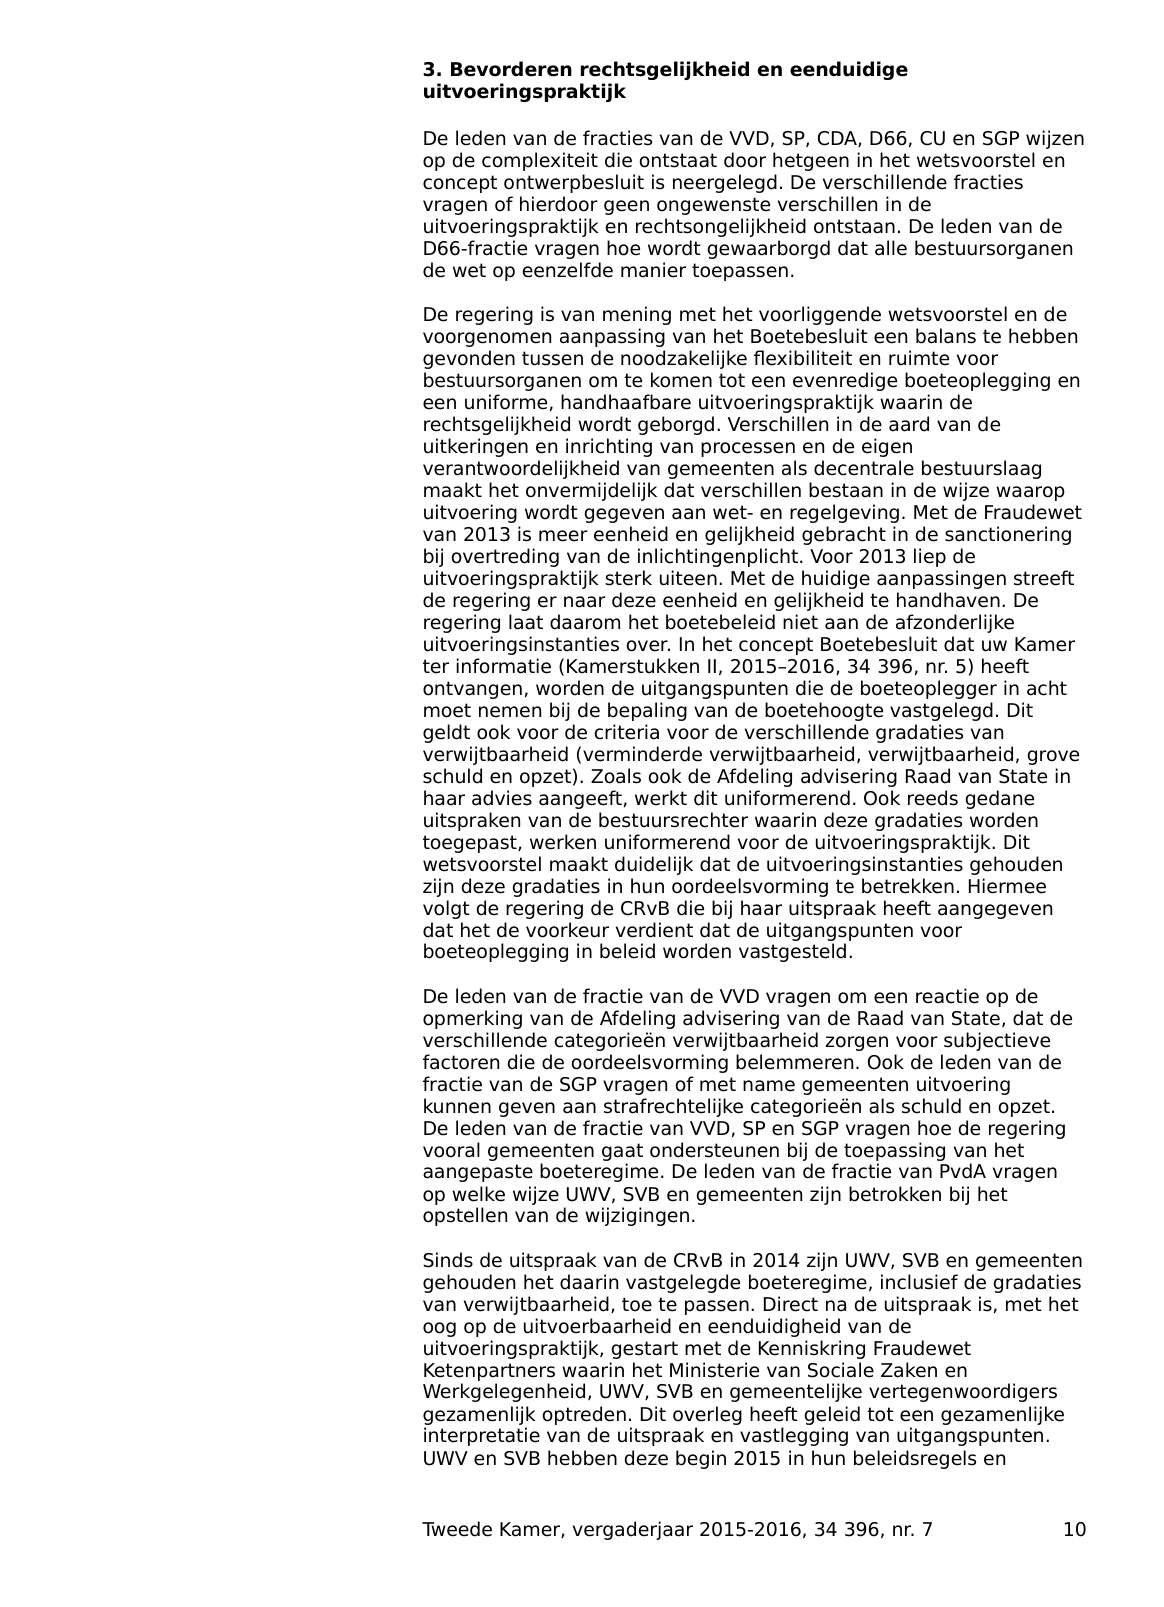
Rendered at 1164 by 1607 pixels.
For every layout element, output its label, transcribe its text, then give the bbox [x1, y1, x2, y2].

subtitle 3. Bevorderen rechtsgelijkheid en eenduidige uitvoeringspraktijk [422, 59, 1087, 103]
text De leden van de fractie van de VVD vragen om een reactie op de opmerking van de Afdeling advisering van de Raad van State, dat de verschillende categorieën verwijtbaarheid zorgen voor subjectieve factoren die de oordeelsvorming belemmeren. Ook de leden van de fractie van de SGP vragen of met name gemeenten uitvoering kunnen geven aan strafrechtelijke categorieën als schuld en opzet. De leden van de fractie van VVD, SP en SGP vragen hoe de regering vooral gemeenten gaat ondersteunen bij de toepassing van het aangepaste boeteregime. De leden van de fractie van PvdA vragen op welke wijze UWV, SVB en gemeenten zijn betrokken bij het opstellen van de wijzigingen. [422, 986, 1087, 1227]
text De regering is van mening met het voorliggende wetsvoorstel en de voorgenomen aanpassing van het Boetebesluit een balans te hebben gevonden tussen de noodzakelijke flexibiliteit en ruimte voor bestuursorganen om te komen tot een evenredige boeteoplegging en een uniforme, handhaafbare uitvoeringspraktijk waarin de rechtsgelijkheid wordt geborgd. Verschillen in de aard van de uitkeringen en inrichting van processen en de eigen verantwoordelijkheid van gemeenten als decentrale bestuurslaag maakt het onvermijdelijk dat verschillen bestaan in de wijze waarop uitvoering wordt gegeven aan wet- en regelgeving. Met de Fraudewet van 2013 is meer eenheid en gelijkheid gebracht in de sanctionering bij overtreding van de inlichtingenplicht. Voor 2013 liep de uitvoeringspraktijk sterk uiteen. Met de huidige aanpassingen streeft de regering er naar deze eenheid en gelijkheid te handhaven. De regering laat daarom het boetebeleid niet aan de afzonderlijke uitvoeringsinstanties over. In het concept Boetebesluit dat uw Kamer ter informatie (Kamerstukken II, 2015–2016, 34 396, nr. 5) heeft ontvangen, worden de uitgangspunten die de boeteoplegger in acht moet nemen bij de bepaling van de boetehoogte vastgelegd. Dit geldt ook voor de criteria voor de verschillende gradaties van verwijtbaarheid (verminderde verwijtbaarheid, verwijtbaarheid, grove schuld en opzet). Zoals ook de Afdeling advisering Raad van State in haar advies aangeeft, werkt dit uniformerend. Ook reeds gedane uitspraken van de bestuursrechter waarin deze gradaties worden toegepast, werken uniformerend voor de uitvoeringspraktijk. Dit wetsvoorstel maakt duidelijk dat de uitvoeringsinstanties gehouden zijn deze gradaties in hun oordeelsvorming te betrekken. Hiermee volgt de regering de CRvB die bij haar uitspraak heeft aangegeven dat het de voorkeur verdient dat de uitgangspunten voor boeteoplegging in beleid worden vastgesteld. [422, 304, 1087, 963]
text De leden van de fracties van de VVD, SP, CDA, D66, CU en SGP wijzen op de complexiteit die ontstaat door hetgeen in het wetsvoorstel en concept ontwerpbesluit is neergelegd. De verschillende fracties vragen of hierdoor geen ongewenste verschillen in de uitvoeringspraktijk en rechtsongelijkheid ontstaan. De leden van de D66-fractie vragen hoe wordt gewaarborgd dat alle bestuursorganen de wet op eenzelfde manier toepassen. [422, 128, 1087, 282]
text Sinds de uitspraak van de CRvB in 2014 zijn UWV, SVB en gemeenten gehouden het daarin vastgelegde boeteregime, inclusief de gradaties van verwijtbaarheid, toe te passen. Direct na de uitspraak is, met het oog op de uitvoerbaarheid en eenduidigheid van de uitvoeringspraktijk, gestart met de Kenniskring Fraudewet Ketenpartners waarin het Ministerie van Sociale Zaken en Werkgelegenheid, UWV, SVB en gemeentelijke vertegenwoordigers gezamenlijk optreden. Dit overleg heeft geleid tot een gezamenlijke interpretatie van de uitspraak en vastlegging van uitgangspunten. UWV en SVB hebben deze begin 2015 in hun beleidsregels en [422, 1249, 1087, 1469]
